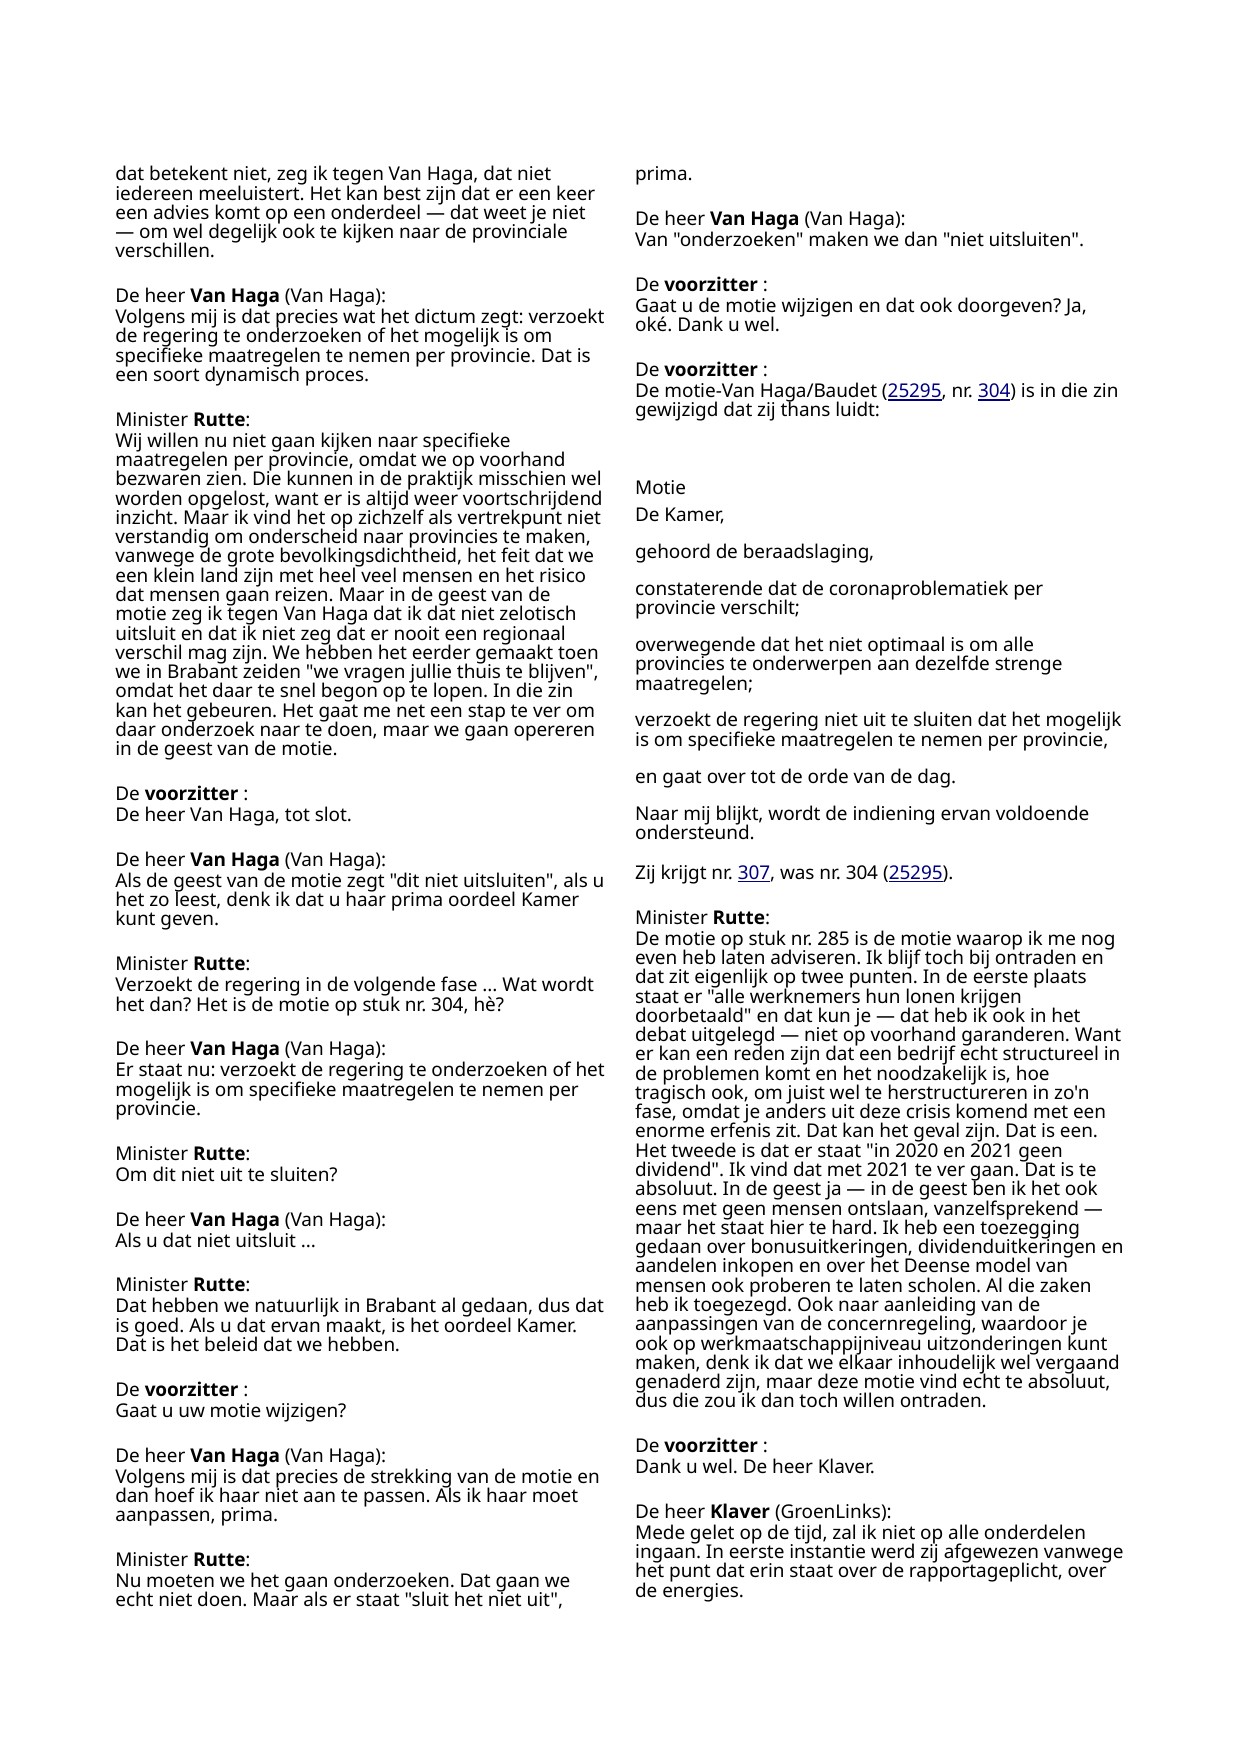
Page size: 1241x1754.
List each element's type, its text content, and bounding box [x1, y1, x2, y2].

text De voorzitter : [115, 1376, 605, 1402]
text Om dit niet uit te sluiten? [115, 1166, 605, 1185]
text Dank u wel. De heer Klaver. [635, 1458, 1125, 1477]
text constaterende dat de coronaproblematiek per provincie verschilt; [635, 580, 1125, 618]
text De heer Van Haga (Van Haga): [115, 1036, 605, 1061]
text Dat hebben we natuurlijk in Brabant al gedaan, dus dat is goed. Als u dat ervan maakt, is het oordeel Kamer. Dat is het beleid dat we hebben. [115, 1297, 605, 1355]
text Er staat nu: verzoekt de regering te onderzoeken of het mogelijk is om specifieke maatregelen te nemen per provincie. [115, 1061, 605, 1119]
text Minister Rutte: [115, 1272, 605, 1297]
text Nu moeten we het gaan onderzoeken. Dat gaan we echt niet doen. Maar als er staat "sluit het niet uit", [115, 1572, 605, 1611]
text Gaat u de motie wijzigen en dat ook doorgeven? Ja, oké. Dank u wel. [635, 297, 1125, 336]
text Mede gelet op de tijd, zal ik niet op alle onderdelen ingaan. In eerste instantie werd zij afgewezen vanwege het punt dat erin staat over de rapportageplicht, over de energies. [635, 1524, 1125, 1601]
text De heer Van Haga (Van Haga): [115, 282, 605, 308]
text Minister Rutte: [115, 1546, 605, 1572]
text overwegende dat het niet optimaal is om alle provincies te onderwerpen aan dezelfde strenge maatregelen; [635, 636, 1125, 694]
text en gaat over tot de orde van de dag. [635, 768, 1125, 787]
text De voorzitter : [115, 780, 605, 806]
text De heer Van Haga (Van Haga): [115, 1206, 605, 1232]
text Wij willen nu niet gaan kijken naar specifieke maatregelen per provincie, omdat we op voorhand bezwaren zien. Die kunnen in de praktijk misschien wel worden opgelost, want er is altijd weer voortschrijdend inzicht. Maar ik vind het op zichzelf als vertrekpunt niet verstandig om onderscheid naar provincies te maken, vanwege de grote bevolkingsdichtheid, het feit dat we een klein land zijn met heel veel mensen en het risico dat mensen gaan reizen. Maar in de geest van de motie zeg ik tegen Van Haga dat ik dat niet zelotisch uitsluit en dat ik niet zeg dat er nooit een regionaal verschil mag zijn. We hebben het eerder gemaakt toen we in Brabant zeiden "we vragen jullie thuis te blijven", omdat het daar te snel begon op te lopen. In die zin kan het gebeuren. Het gaat me net een stap te ver om daar onderzoek naar te doen, maar we gaan opereren in de geest van de motie. [115, 432, 605, 759]
text Minister Rutte: [115, 1140, 605, 1166]
text De voorzitter : [635, 1432, 1125, 1458]
text Als u dat niet uitsluit ... [115, 1232, 605, 1251]
text Minister Rutte: [635, 904, 1125, 930]
text De motie op stuk nr. 285 is de motie waarop ik me nog even heb laten adviseren. Ik blijf toch bij ontraden en dat zit eigenlijk op twee punten. In de eerste plaats staat er "alle werknemers hun lonen krijgen doorbetaald" en dat kun je — dat heb ik ook in het debat uitgelegd — niet op voorhand garanderen. Want er kan een reden zijn dat een bedrijf echt structureel in de problemen komt en het noodzakelijk is, hoe tragisch ook, om juist wel te herstructureren in zo'n fase, omdat je anders uit deze crisis komend met een enorme erfenis zit. Dat kan het geval zijn. Dat is een. Het tweede is dat er staat "in 2020 en 2021 geen dividend". Ik vind dat met 2021 te ver gaan. Dat is te absoluut. In de geest ja — in de geest ben ik het ook eens met geen mensen ontslaan, vanzelfsprekend — maar het staat hier te hard. Ik heb een toezegging gedaan over bonusuitkeringen, dividenduitkeringen en aandelen inkopen en over het Deense model van mensen ook proberen te laten scholen. Al die zaken heb ik toegezegd. Ook naar aanleiding van de aanpassingen van de concernregeling, waardoor je ook op werkmaatschappijniveau uitzonderingen kunt maken, denk ik dat we elkaar inhoudelijk wel vergaand genaderd zijn, maar deze motie vind echt te absoluut, dus die zou ik dan toch willen ontraden. [635, 930, 1125, 1412]
text Als de geest van de motie zegt "dit niet uitsluiten", als u het zo leest, denk ik dat u haar prima oordeel Kamer kunt geven. [115, 872, 605, 930]
text De heer Van Haga (Van Haga): [115, 846, 605, 872]
text Motie [635, 474, 1125, 500]
text De heer Van Haga (Van Haga): [115, 1442, 605, 1468]
text gehoord de beraadslaging, [635, 543, 1125, 562]
text Van "onderzoeken" maken we dan "niet uitsluiten". [635, 231, 1125, 250]
text Naar mij blijkt, wordt de indiening ervan voldoende ondersteund. [635, 805, 1125, 843]
text De voorzitter : [635, 356, 1125, 382]
text De motie-Van Haga/Baudet (25295, nr. 304) is in die zin gewijzigd dat zij thans luidt: [635, 382, 1125, 421]
text Volgens mij is dat precies wat het dictum zegt: verzoekt de regering te onderzoeken of het mogelijk is om specifieke maatregelen te nemen per provincie. Dat is een soort dynamisch proces. [115, 308, 605, 385]
text De heer Van Haga, tot slot. [115, 806, 605, 825]
text De heer Klaver (GroenLinks): [635, 1498, 1125, 1524]
text Verzoekt de regering in de volgende fase ... Wat wordt het dan? Het is de motie op stuk nr. 304, hè? [115, 976, 605, 1015]
text prima. [635, 165, 1125, 184]
text Zij krijgt nr. 307, was nr. 304 (25295). [635, 864, 1125, 883]
text Minister Rutte: [115, 951, 605, 976]
text De Kamer, [635, 506, 1125, 525]
text Gaat u uw motie wijzigen? [115, 1402, 605, 1421]
text Minister Rutte: [115, 406, 605, 432]
text De heer Van Haga (Van Haga): [635, 205, 1125, 231]
text dat betekent niet, zeg ik tegen Van Haga, dat niet iedereen meeluistert. Het kan best zijn dat er een keer een advies komt op een onderdeel — dat weet je niet — om wel degelijk ook te kijken naar de provinciale verschillen. [115, 165, 605, 262]
text Volgens mij is dat precies de strekking van de motie en dan hoef ik haar niet aan te passen. Als ik haar moet aanpassen, prima. [115, 1468, 605, 1525]
text verzoekt de regering niet uit te sluiten dat het mogelijk is om specifieke maatregelen te nemen per provincie, [635, 711, 1125, 750]
text De voorzitter : [635, 271, 1125, 297]
